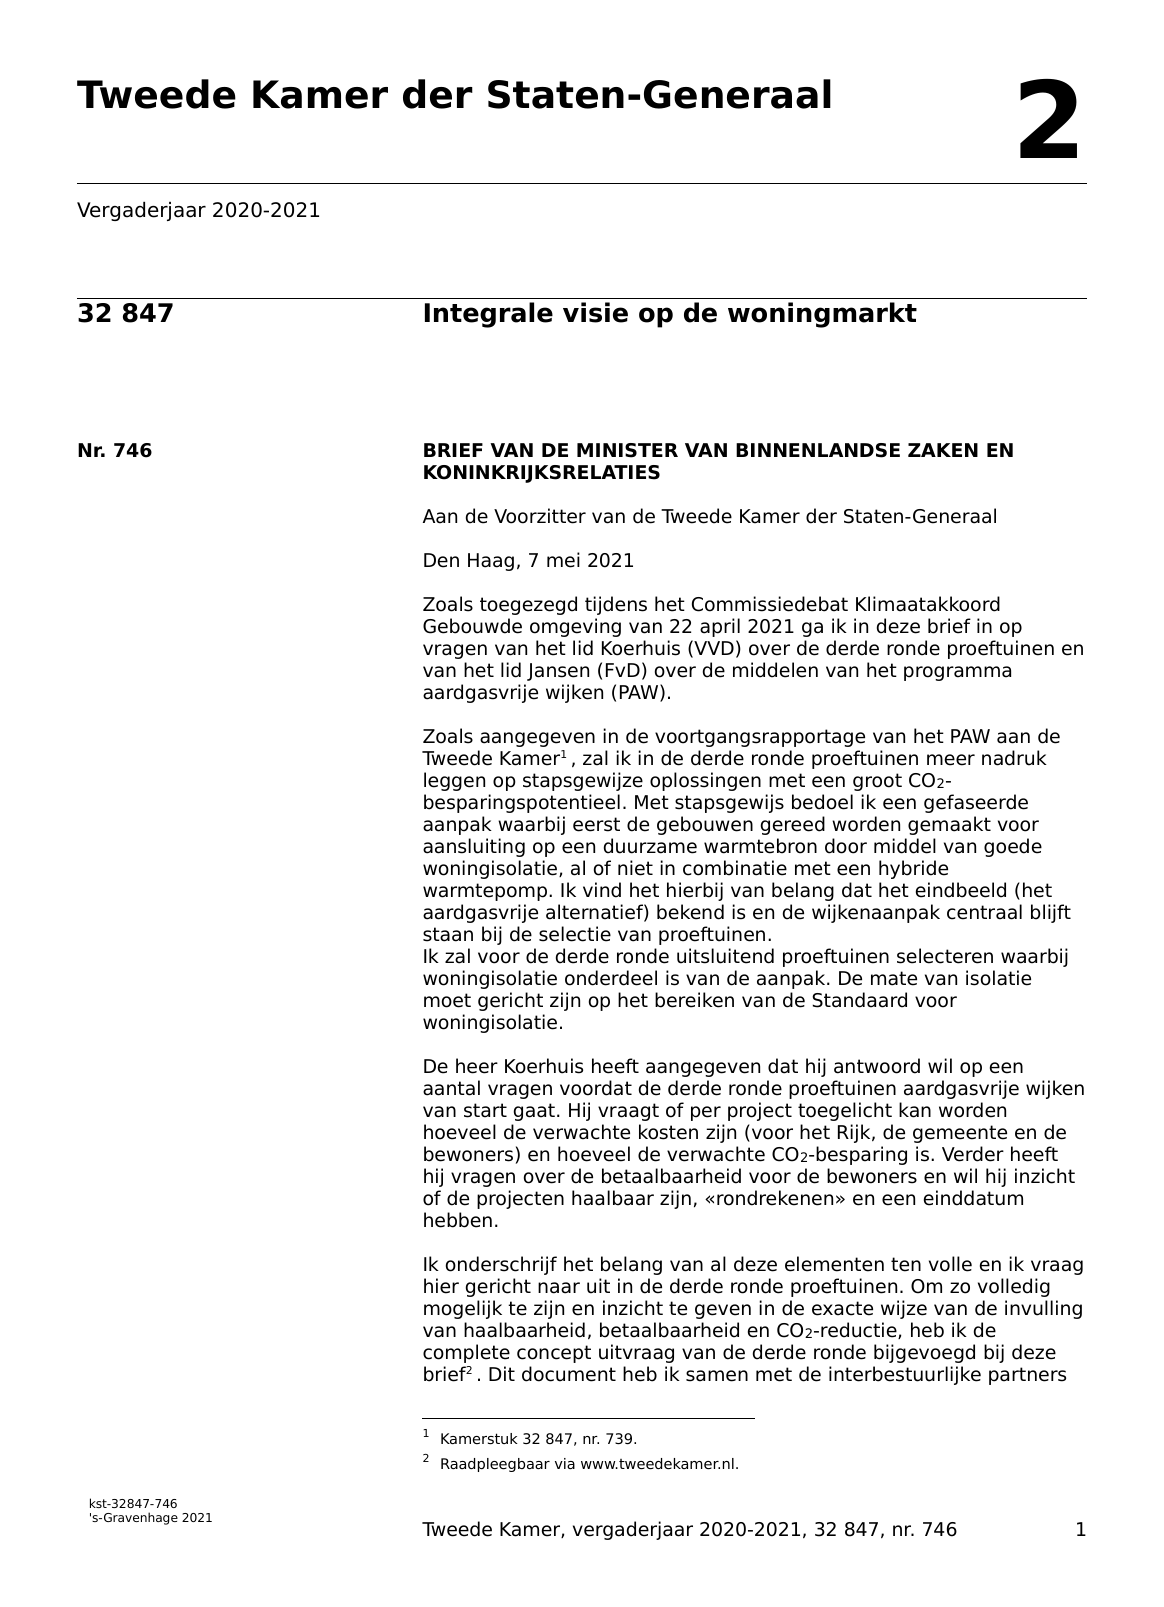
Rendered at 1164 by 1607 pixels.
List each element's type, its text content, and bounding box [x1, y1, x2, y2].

table_cell Vergaderjaar 2020-2021 [77, 184, 1087, 298]
text Kamerstuk 32 847, nr. 739. [422, 1427, 1087, 1449]
text 's-Gravenhage 2021 [88, 1511, 323, 1525]
table_header Tweede Kamer der Staten-Generaal [77, 59, 886, 183]
text Zoals toegezegd tijdens het Commissiedebat Klimaatakkoord Gebouwde omgeving van 22 april 2021 ga ik in deze brief in op vragen van het lid Koerhuis (VVD) over de derde ronde proeftuinen en van het lid Jansen (FvD) over de middelen van het programma aardgasvrije wijken (PAW). [422, 594, 1087, 704]
text De heer Koerhuis heeft aangegeven dat hij antwoord wil op een aantal vragen voordat de derde ronde proeftuinen aardgasvrije wijken van start gaat. Hij vraagt of per project toegelicht kan worden hoeveel de verwachte kosten zijn (voor het Rijk, de gemeente en de bewoners) en hoeveel de verwachte CO2-besparing is. Verder heeft hij vragen over de betaalbaarheid voor de bewoners en wil hij inzicht of de projecten haalbaar zijn, «rondrekenen» en een einddatum hebben. [422, 1056, 1087, 1232]
text Ik onderschrijf het belang van al deze elementen ten volle en ik vraag hier gericht naar uit in de derde ronde proeftuinen. Om zo volledig mogelijk te zijn en inzicht te geven in de exacte wijze van de invulling van haalbaarheid, betaalbaarheid en CO2-reductie, heb ik de complete concept uitvraag van de derde ronde bijgevoegd bij deze brief. Dit document heb ik samen met de interbestuurlijke partners [422, 1254, 1087, 1386]
text Ik zal voor de derde ronde uitsluitend proeftuinen selecteren waarbij woningisolatie onderdeel is van de aanpak. De mate van isolatie moet gericht zijn op het bereiken van de Standaard voor woningisolatie. [422, 946, 1087, 1034]
text Raadpleegbaar via www.tweedekamer.nl. [422, 1452, 1087, 1474]
table_header 2 [886, 59, 1087, 183]
text Aan de Voorzitter van de Tweede Kamer der Staten-Generaal [422, 506, 1087, 528]
text Den Haag, 7 mei 2021 [422, 550, 1087, 572]
text kst-32847-746 [88, 1497, 323, 1511]
text Zoals aangegeven in de voortgangsrapportage van het PAW aan de Tweede Kamer, zal ik in de derde ronde proeftuinen meer nadruk leggen op stapsgewijze oplossingen met een groot CO2-besparingspotentieel. Met stapsgewijs bedoel ik een gefaseerde aanpak waarbij eerst de gebouwen gereed worden gemaakt voor aansluiting op een duurzame warmtebron door middel van goede woningisolatie, al of niet in combinatie met een hybride warmtepomp. Ik vind het hierbij van belang dat het eindbeeld (het aardgasvrije alternatief) bekend is en de wijkenaanpak centraal blijft staan bij de selectie van proeftuinen. [422, 726, 1087, 946]
subtitle Nr. 746 BRIEF VAN DE MINISTER VAN BINNENLANDSE ZAKEN EN KONINKRIJKSRELATIES [77, 440, 1087, 484]
subtitle 32 847 Integrale visie op de woningmarkt [77, 299, 1087, 329]
